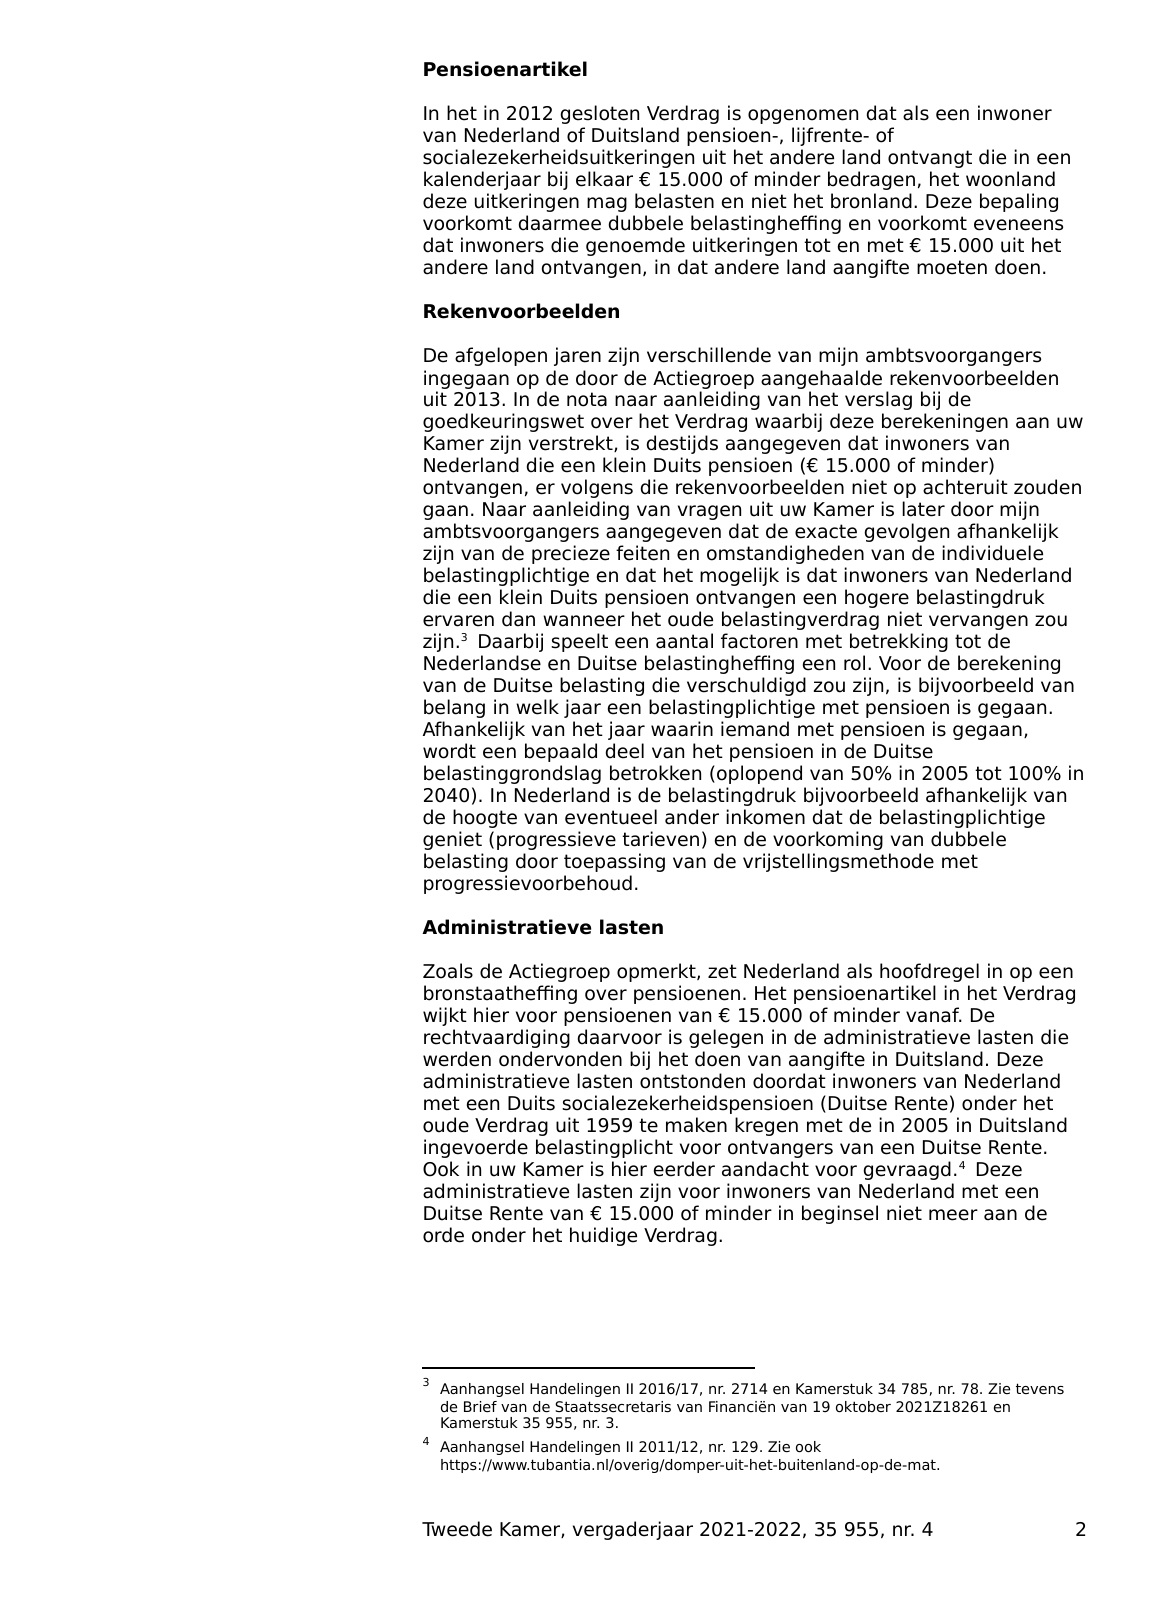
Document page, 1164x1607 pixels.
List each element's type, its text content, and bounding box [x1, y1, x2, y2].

text De afgelopen jaren zijn verschillende van mijn ambtsvoorgangers ingegaan op de door de Actiegroep aangehaalde rekenvoorbeelden uit 2013. In de nota naar aanleiding van het verslag bij de goedkeuringswet over het Verdrag waarbij deze berekeningen aan uw Kamer zijn verstrekt, is destijds aangegeven dat inwoners van Nederland die een klein Duits pensioen (€ 15.000 of minder) ontvangen, er volgens die rekenvoorbeelden niet op achteruit zouden gaan. Naar aanleiding van vragen uit uw Kamer is later door mijn ambtsvoorgangers aangegeven dat de exacte gevolgen afhankelijk zijn van de precieze feiten en omstandigheden van de individuele belastingplichtige en dat het mogelijk is dat inwoners van Nederland die een klein Duits pensioen ontvangen een hogere belastingdruk ervaren dan wanneer het oude belastingverdrag niet vervangen zou zijn. Daarbij speelt een aantal factoren met betrekking tot de Nederlandse en Duitse belastingheffing een rol. Voor de berekening van de Duitse belasting die verschuldigd zou zijn, is bijvoorbeeld van belang in welk jaar een belastingplichtige met pensioen is gegaan. Afhankelijk van het jaar waarin iemand met pensioen is gegaan, wordt een bepaald deel van het pensioen in de Duitse belastinggrondslag betrokken (oplopend van 50% in 2005 tot 100% in 2040). In Nederland is de belastingdruk bijvoorbeeld afhankelijk van de hoogte van eventueel ander inkomen dat de belastingplichtige geniet (progressieve tarieven) en de voorkoming van dubbele belasting door toepassing van de vrijstellingsmethode met progressievoorbehoud. [422, 345, 1087, 895]
text In het in 2012 gesloten Verdrag is opgenomen dat als een inwoner van Nederland of Duitsland pensioen-, lijfrente- of socialezekerheidsuitkeringen uit het andere land ontvangt die in een kalenderjaar bij elkaar € 15.000 of minder bedragen, het woonland deze uitkeringen mag belasten en niet het bronland. Deze bepaling voorkomt daarmee dubbele belastingheffing en voorkomt eveneens dat inwoners die genoemde uitkeringen tot en met € 15.000 uit het andere land ontvangen, in dat andere land aangifte moeten doen. [422, 103, 1087, 279]
text Aanhangsel Handelingen II 2016/17, nr. 2714 en Kamerstuk 34 785, nr. 78. Zie tevens de Brief van de Staatssecretaris van Financiën van 19 oktober 2021Z18261 en Kamerstuk 35 955, nr. 3. [422, 1377, 1087, 1432]
text Aanhangsel Handelingen II 2011/12, nr. 129. Zie ook https://www.tubantia.nl/overig/domper-uit-het-buitenland-op-de-mat. [422, 1435, 1087, 1474]
text Zoals de Actiegroep opmerkt, zet Nederland als hoofdregel in op een bronstaatheffing over pensioenen. Het pensioenartikel in het Verdrag wijkt hier voor pensioenen van € 15.000 of minder vanaf. De rechtvaardiging daarvoor is gelegen in de administratieve lasten die werden ondervonden bij het doen van aangifte in Duitsland. Deze administratieve lasten ontstonden doordat inwoners van Nederland met een Duits socialezekerheidspensioen (Duitse Rente) onder het oude Verdrag uit 1959 te maken kregen met de in 2005 in Duitsland ingevoerde belastingplicht voor ontvangers van een Duitse Rente. Ook in uw Kamer is hier eerder aandacht voor gevraagd. Deze administratieve lasten zijn voor inwoners van Nederland met een Duitse Rente van € 15.000 of minder in beginsel niet meer aan de orde onder het huidige Verdrag. [422, 961, 1087, 1247]
subtitle Rekenvoorbeelden [422, 301, 1087, 323]
subtitle Pensioenartikel [422, 59, 1087, 81]
subtitle Administratieve lasten [422, 917, 1087, 939]
